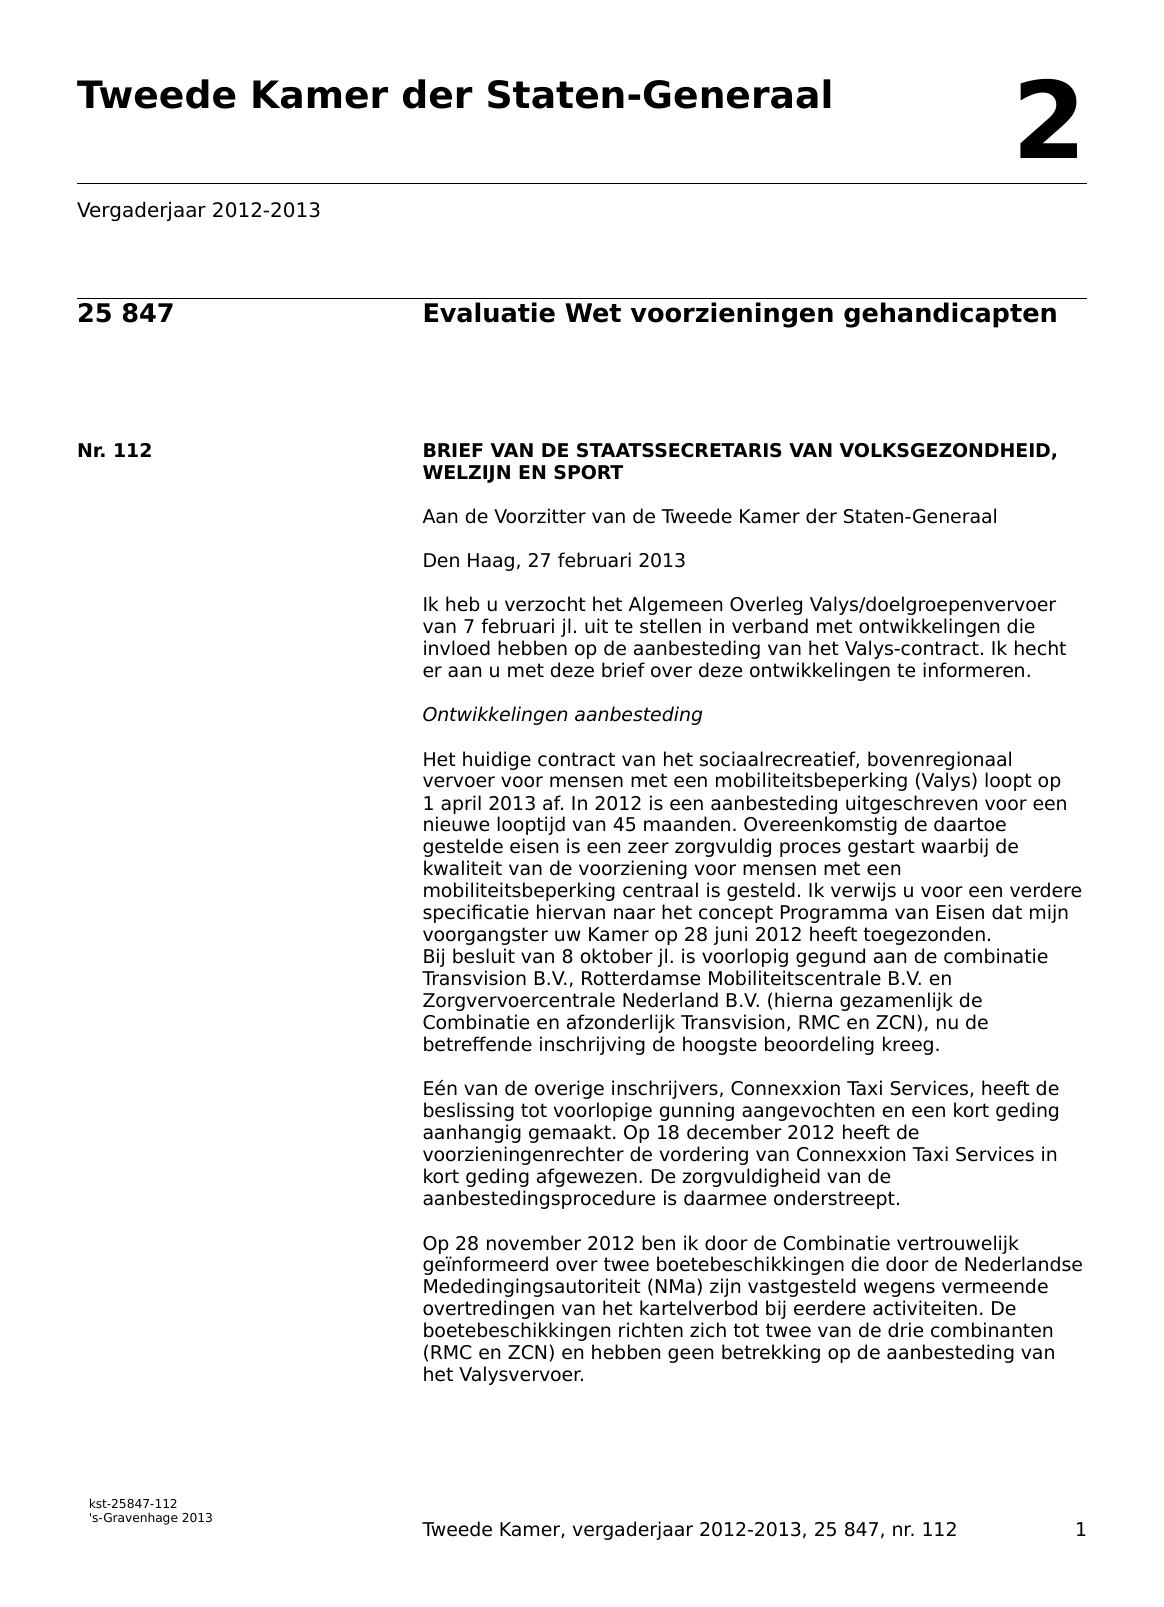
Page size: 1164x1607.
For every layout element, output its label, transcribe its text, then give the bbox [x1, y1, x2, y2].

text Aan de Voorzitter van de Tweede Kamer der Staten-Generaal [422, 506, 1087, 528]
text Op 28 november 2012 ben ik door de Combinatie vertrouwelijk geïnformeerd over twee boetebeschikkingen die door de Nederlandse Mededingingsautoriteit (NMa) zijn vastgesteld wegens vermeende overtredingen van het kartelverbod bij eerdere activiteiten. De boetebeschikkingen richten zich tot twee van de drie combinanten (RMC en ZCN) en hebben geen betrekking op de aanbesteding van het Valysvervoer. [422, 1232, 1087, 1386]
table_cell Vergaderjaar 2012-2013 [77, 184, 1087, 298]
text 's-Gravenhage 2013 [88, 1511, 323, 1525]
table_header Tweede Kamer der Staten-Generaal [77, 59, 886, 183]
subtitle Ontwikkelingen aanbesteding [422, 704, 1087, 726]
text Ik heb u verzocht het Algemeen Overleg Valys/doelgroepenvervoer van 7 februari jl. uit te stellen in verband met ontwikkelingen die invloed hebben op de aanbesteding van het Valys-contract. Ik hecht er aan u met deze brief over deze ontwikkelingen te informeren. [422, 594, 1087, 682]
text Eén van de overige inschrijvers, Connexxion Taxi Services, heeft de beslissing tot voorlopige gunning aangevochten en een kort geding aanhangig gemaakt. Op 18 december 2012 heeft de voorzieningenrechter de vordering van Connexxion Taxi Services in kort geding afgewezen. De zorgvuldigheid van de aanbestedingsprocedure is daarmee onderstreept. [422, 1078, 1087, 1210]
text Den Haag, 27 februari 2013 [422, 550, 1087, 572]
subtitle Nr. 112 BRIEF VAN DE STAATSSECRETARIS VAN VOLKSGEZONDHEID, WELZIJN EN SPORT [77, 440, 1087, 484]
table_header 2 [886, 59, 1087, 183]
subtitle 25 847 Evaluatie Wet voorzieningen gehandicapten [77, 299, 1087, 329]
text Bij besluit van 8 oktober jl. is voorlopig gegund aan de combinatie Transvision B.V., Rotterdamse Mobiliteitscentrale B.V. en Zorgvervoercentrale Nederland B.V. (hierna gezamenlijk de Combinatie en afzonderlijk Transvision, RMC en ZCN), nu de betreffende inschrijving de hoogste beoordeling kreeg. [422, 946, 1087, 1056]
text Het huidige contract van het sociaalrecreatief, bovenregionaal vervoer voor mensen met een mobiliteitsbeperking (Valys) loopt op 1 april 2013 af. In 2012 is een aanbesteding uitgeschreven voor een nieuwe looptijd van 45 maanden. Overeenkomstig de daartoe gestelde eisen is een zeer zorgvuldig proces gestart waarbij de kwaliteit van de voorziening voor mensen met een mobiliteitsbeperking centraal is gesteld. Ik verwijs u voor een verdere specificatie hiervan naar het concept Programma van Eisen dat mijn voorgangster uw Kamer op 28 juni 2012 heeft toegezonden. [422, 748, 1087, 946]
text kst-25847-112 [88, 1497, 323, 1511]
